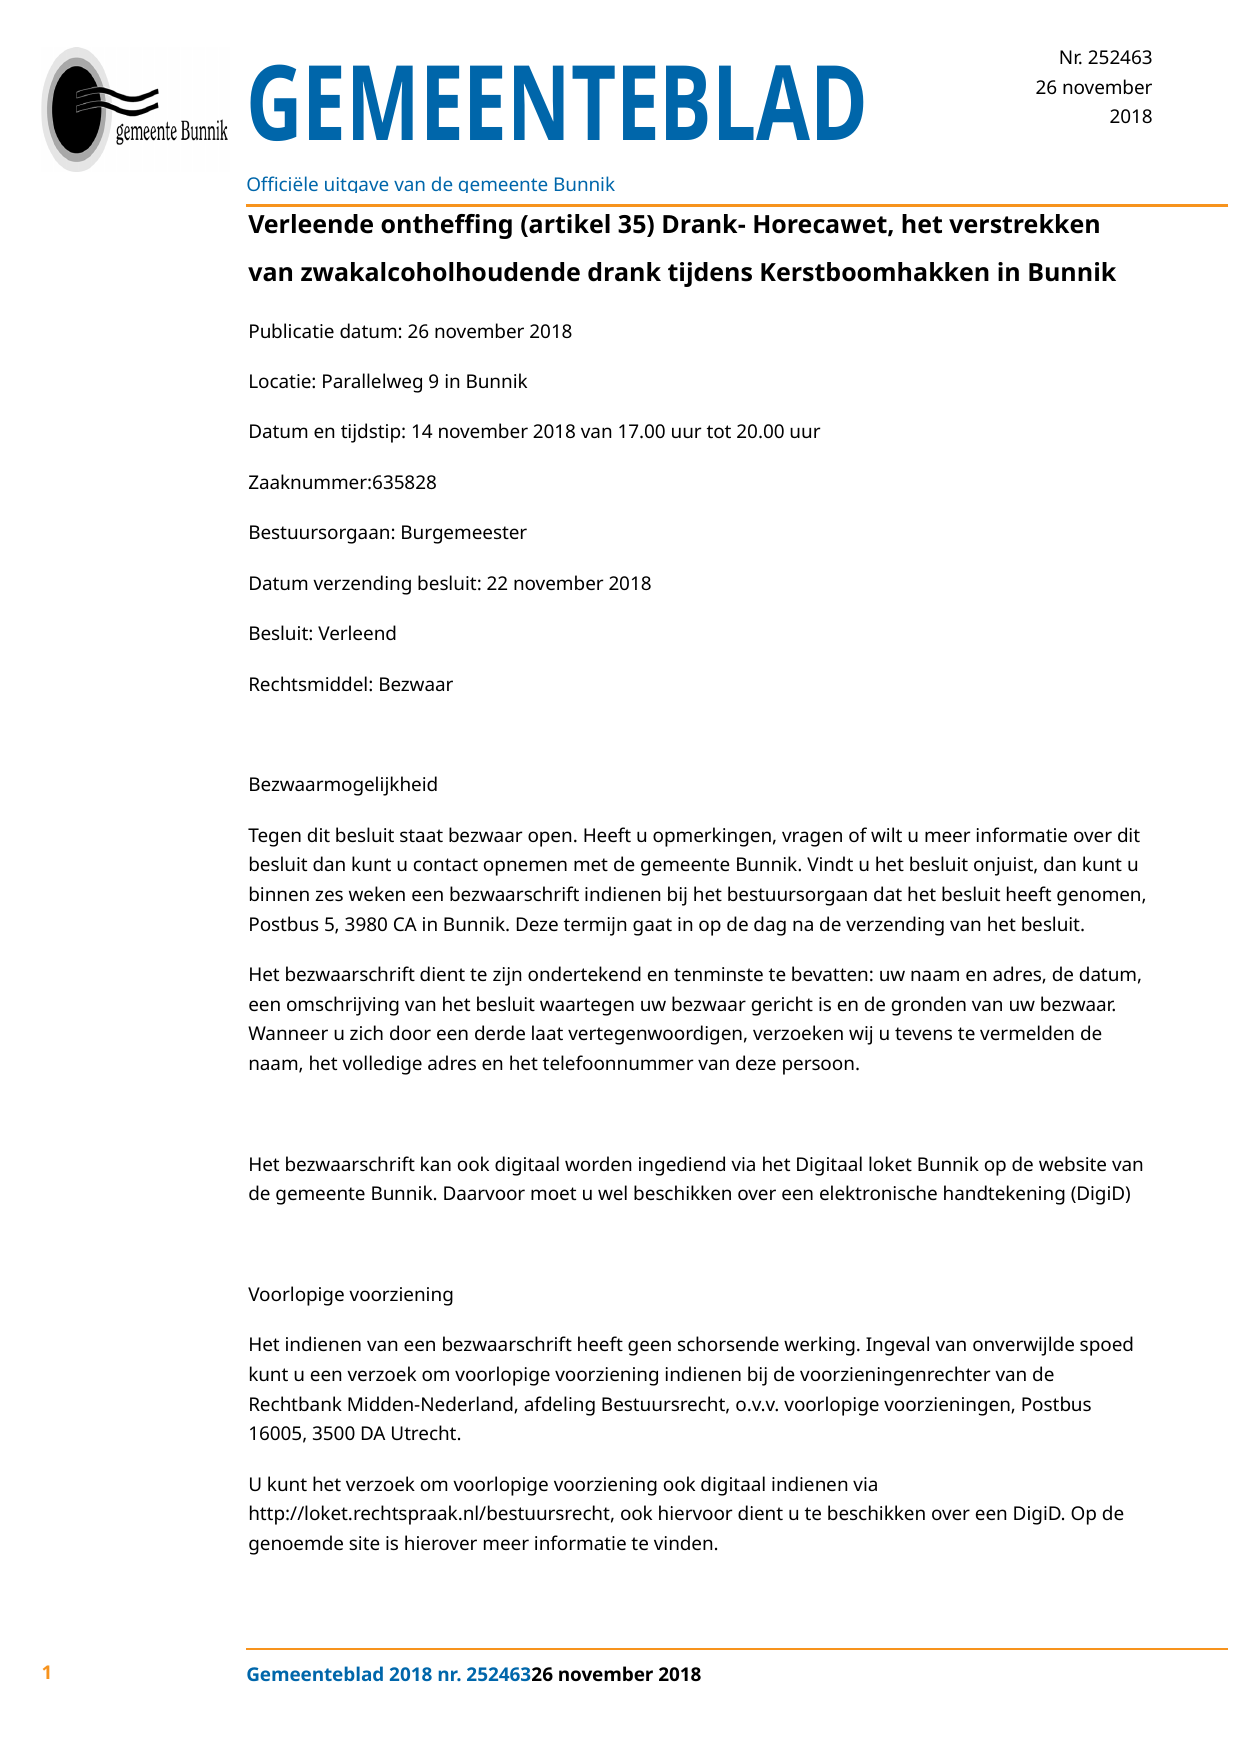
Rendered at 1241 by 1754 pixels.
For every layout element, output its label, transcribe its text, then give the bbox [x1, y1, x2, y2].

text Het indienen van een bezwaarschrift heeft geen schorsende werking. Ingeval van onverwijlde spoed kunt u een verzoek om voorlopige voorziening indienen bij de voorzieningenrechter van de Rechtbank Midden-Nederland, afdeling Bestuursrecht, o.v.v. voorlopige voorzieningen, Postbus 16005, 3500 DA Utrecht. [248, 1332, 1152, 1446]
text Publicatie datum: 26 november 2018 [248, 318, 1152, 344]
text Locatie: Parallelweg 9 in Bunnik [248, 368, 1152, 394]
text Voorlopige voorziening [248, 1281, 1152, 1307]
text Het bezwaarschrift dient te zijn ondertekend en tenminste te bevatten: uw naam en adres, de datum, een omschrijving van het besluit waartegen uw bezwaar gericht is en de gronden van uw bezwaar. Wanneer u zich door een derde laat vertegenwoordigen, verzoeken wij u tevens te vermelden de naam, het volledige adres en het telefoonnummer van deze persoon. [248, 961, 1152, 1076]
text Besluit: Verleend [248, 620, 1152, 646]
text Zaaknummer:635828 [248, 469, 1152, 495]
text Tegen dit besluit staat bezwaar open. Heeft u opmerkingen, vragen of wilt u meer informatie over dit besluit dan kunt u contact opnemen met de gemeente Bunnik. Vindt u het besluit onjuist, dan kunt u binnen zes weken een bezwaarschrift indienen bij het bestuursorgaan dat het besluit heeft genomen, Postbus 5, 3980 CA in Bunnik. Deze termijn gaat in op de dag na de verzending van het besluit. [248, 822, 1152, 937]
text U kunt het verzoek om voorlopige voorziening ook digitaal indienen via http://loket.rechtspraak.nl/bestuursrecht, ook hiervoor dient u te beschikken over een DigiD. Op de genoemde site is hierover meer informatie te vinden. [248, 1471, 1152, 1556]
text Bezwaarmogelijkheid [248, 772, 1152, 797]
text Datum en tijdstip: 14 november 2018 van 17.00 uur tot 20.00 uur [248, 419, 1152, 444]
text Datum verzending besluit: 22 november 2018 [248, 570, 1152, 596]
text Bestuursorgaan: Burgemeester [248, 519, 1152, 545]
text Rechtsmiddel: Bezwaar [248, 671, 1152, 697]
picture [41, 47, 231, 172]
text Verleende ontheffing (artikel 35) Drank- Horecawet, het verstrekken van zwakalcoholhoudende drank tijdens Kerstboomhakken in Bunnik [248, 207, 1152, 288]
text Het bezwaarschrift kan ook digitaal worden ingediend via het Digitaal loket Bunnik op de website van de gemeente Bunnik. Daarvoor moet u wel beschikken over een elektronische handtekening (DigiD) [248, 1151, 1152, 1206]
